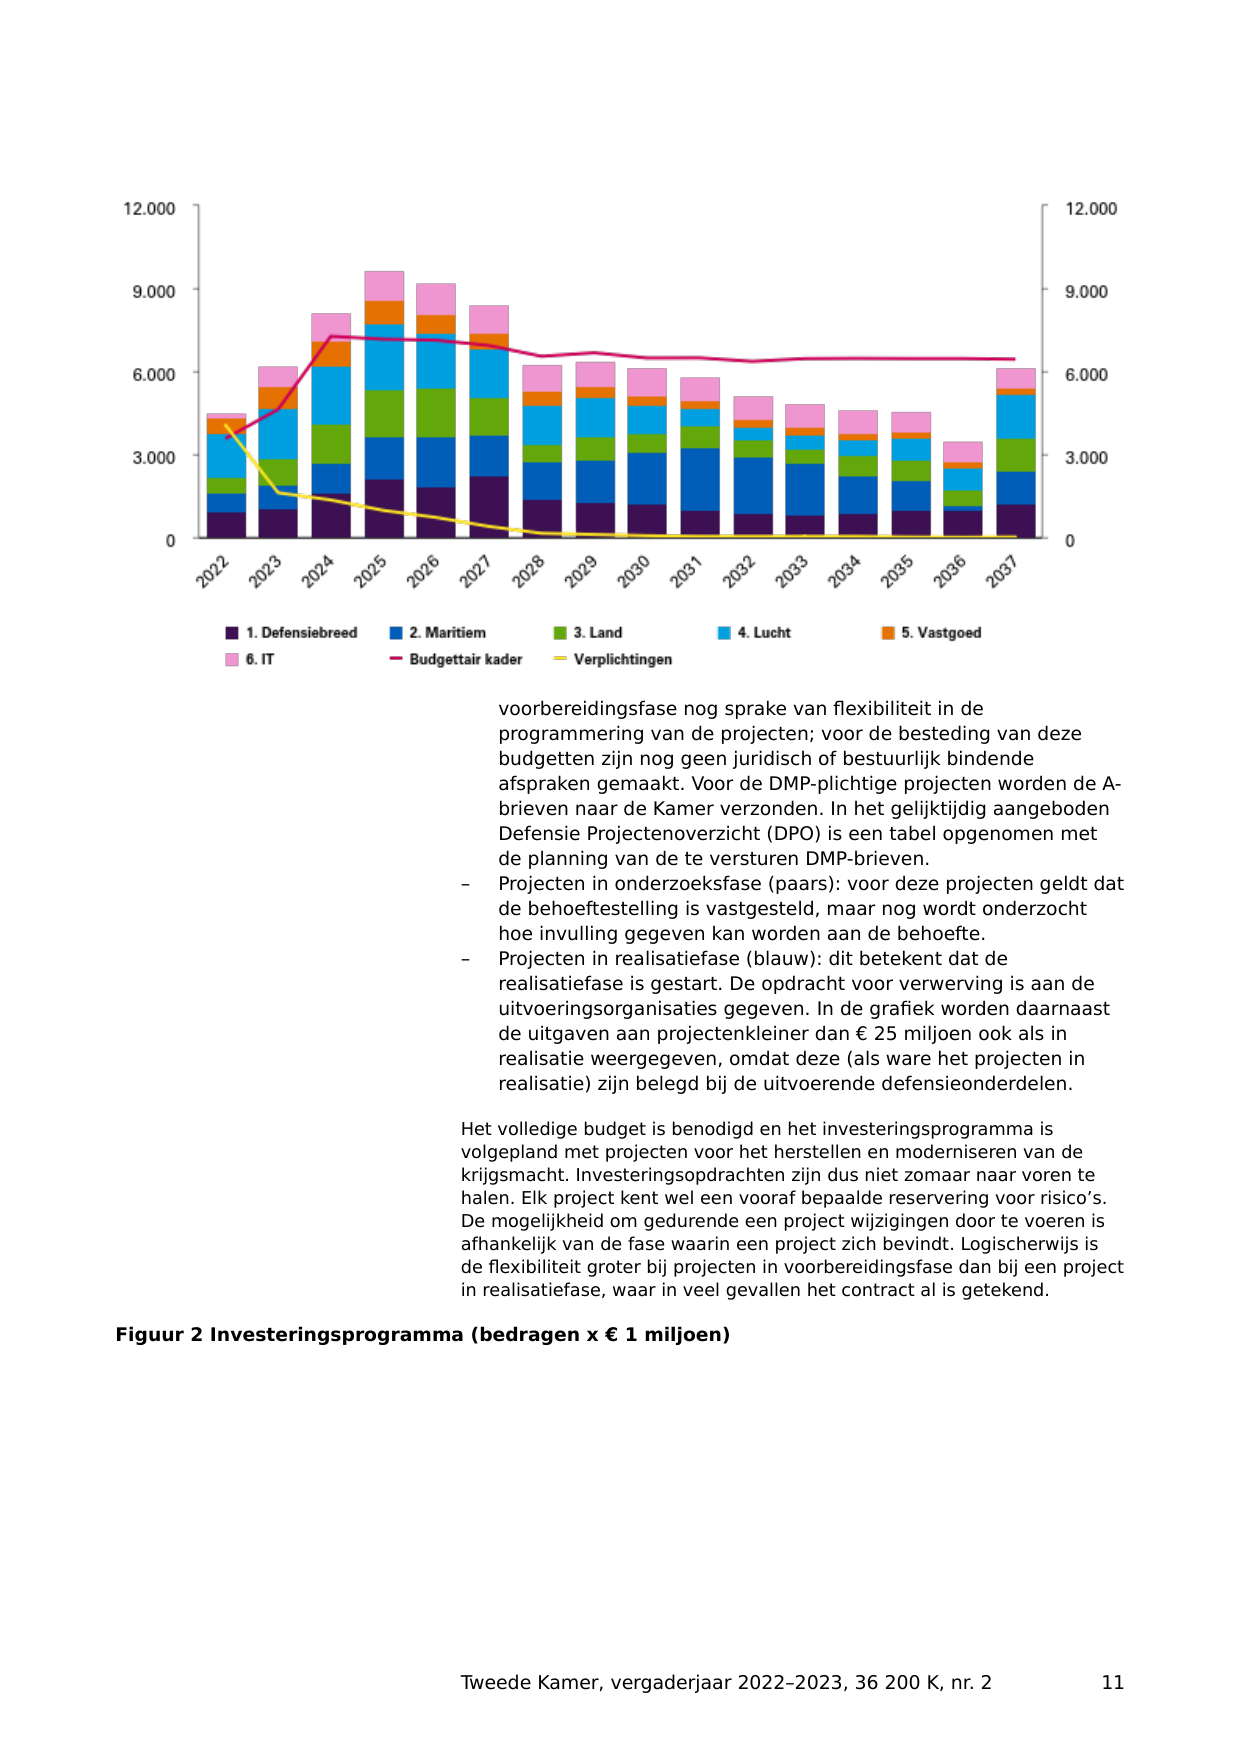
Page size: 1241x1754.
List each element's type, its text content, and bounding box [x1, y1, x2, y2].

list Projecten in onderzoeksfase (paars): voor deze projecten geldt dat de behoeftestelling is vastgesteld, maar nog wordt onderzocht hoe invulling gegeven kan worden aan de behoefte. [461, 870, 1125, 945]
text Het volledige budget is benodigd en het investeringsprogramma is volgepland met projecten voor het herstellen en moderniseren van de krijgsmacht. Investeringsopdrachten zijn dus niet zomaar naar voren te halen. Elk project kent wel een vooraf bepaalde reservering voor risico’s. De mogelijkheid om gedurende een project wijzigingen door te voeren is afhankelijk van de fase waarin een project zich bevindt. Logischerwijs is de flexibiliteit groter bij projecten in voorbereidingsfase dan bij een project in realisatiefase, waar in veel gevallen het contract al is getekend. [461, 1117, 1125, 1301]
title Figuur 2 Investeringsprogramma (bedragen x € 1 miljoen) [115, 1324, 1125, 1346]
list voorbereidingsfase nog sprake van flexibiliteit in de programmering van de projecten; voor de besteding van deze budgetten zijn nog geen juridisch of bestuurlijk bindende afspraken gemaakt. Voor de DMP-plichtige projecten worden de A-brieven naar de Kamer verzonden. In het gelijktijdig aangeboden Defensie Projectenoverzicht (DPO) is een tabel opgenomen met de planning van de te versturen DMP-brieven. [461, 191, 1125, 870]
list Projecten in realisatiefase (blauw): dit betekent dat de realisatiefase is gestart. De opdracht voor verwerving is aan de uitvoeringsorganisaties gegeven. In de grafiek worden daarnaast de uitgaven aan projectenkleiner dan € 25 miljoen ook als in realisatie weergegeven, omdat deze (als ware het projecten in realisatie) zijn belegd bij de uitvoerende defensieonderdelen. [461, 945, 1125, 1095]
